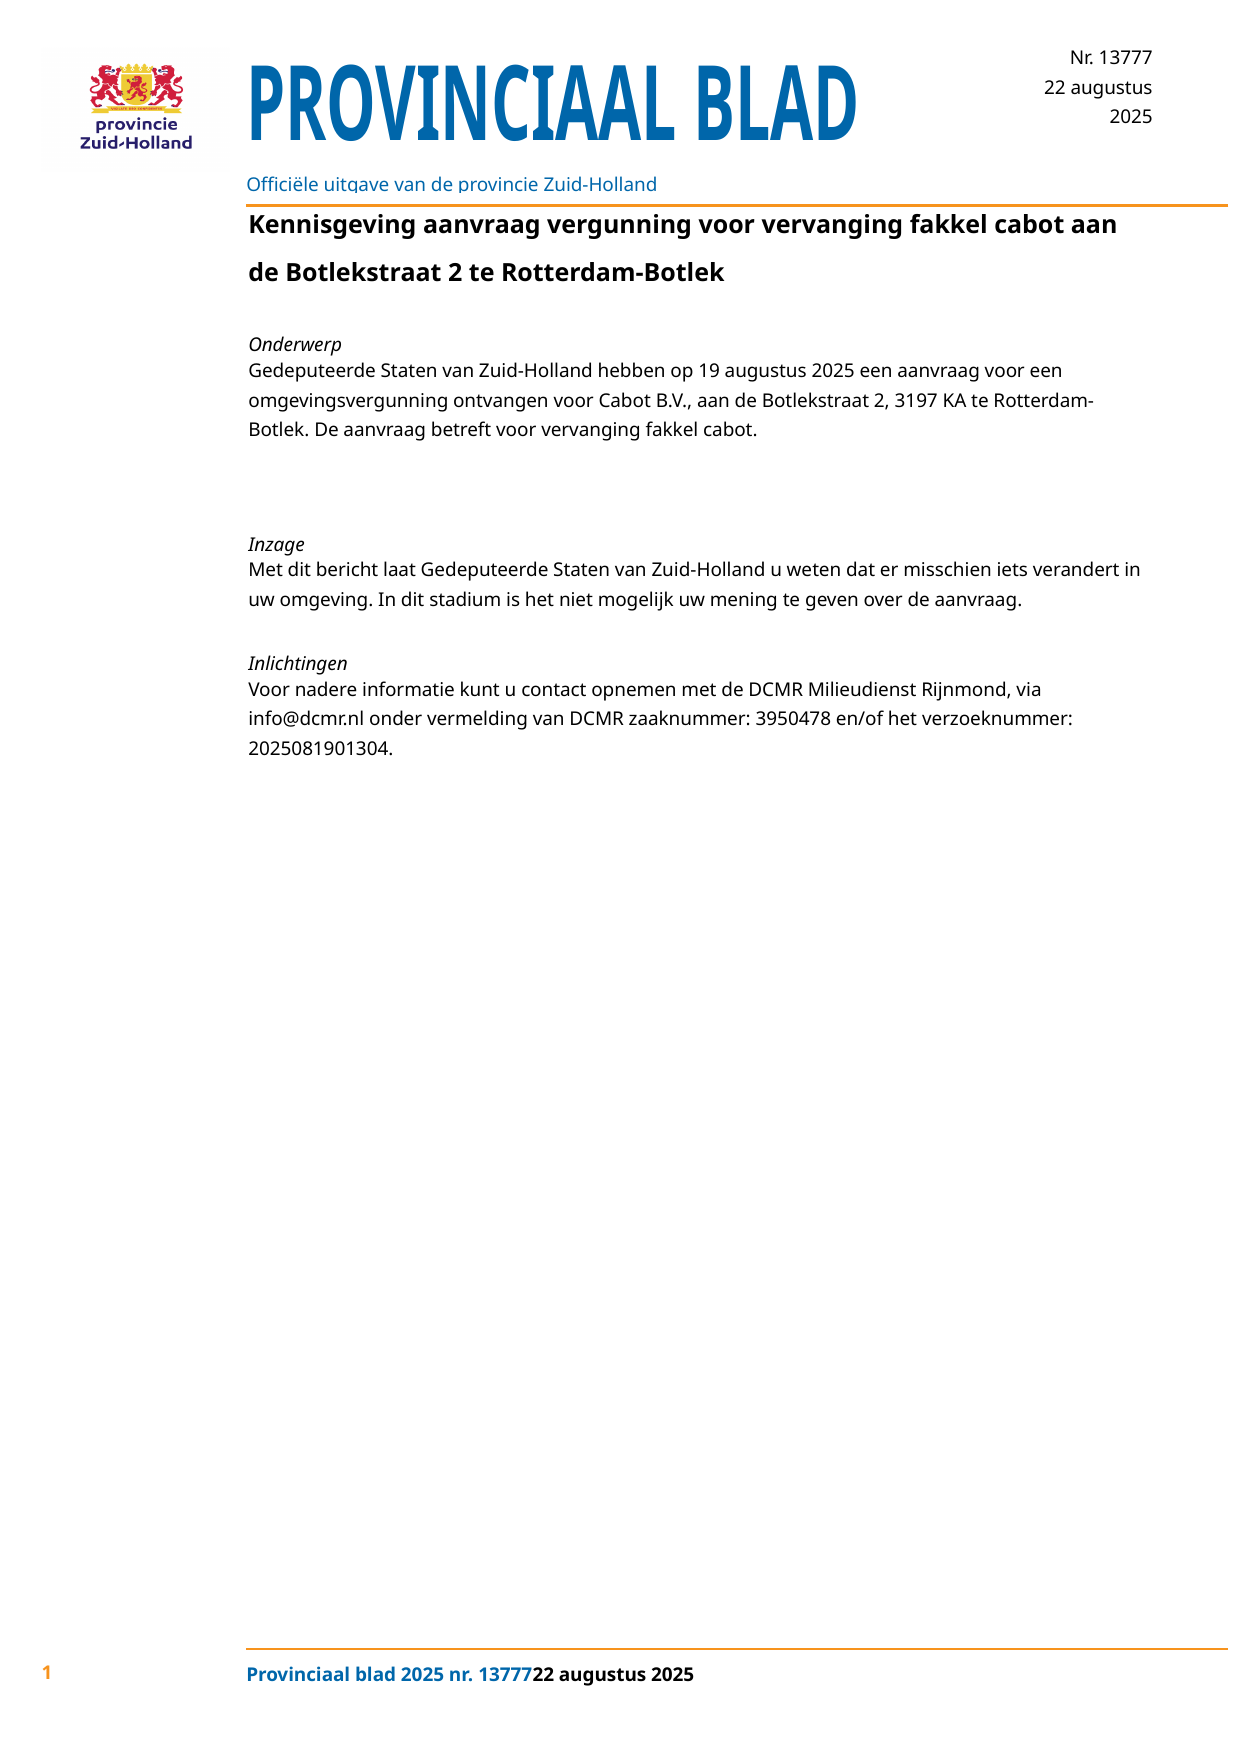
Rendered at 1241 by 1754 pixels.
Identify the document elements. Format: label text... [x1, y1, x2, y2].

text Voor nadere informatie kunt u contact opnemen met de DCMR Milieudienst Rijnmond, via info@dcmr.nl onder vermelding van DCMR zaaknummer: 3950478 en/of het verzoeknummer: 2025081901304. [248, 676, 1152, 761]
text Gedeputeerde Staten van Zuid-Holland hebben op 19 augustus 2025 een aanvraag voor een omgevingsvergunning ontvangen voor Cabot B.V., aan de Botlekstraat 2, 3197 KA te Rotterdam-Botlek. De aanvraag betreft voor vervanging fakkel cabot. [248, 357, 1152, 442]
text Inlichtingen [248, 650, 1152, 676]
text Onderwerp [248, 331, 1152, 357]
text Met dit bericht laat Gedeputeerde Staten van Zuid-Holland u weten dat er misschien iets verandert in uw omgeving. In dit stadium is het niet mogelijk uw mening te geven over de aanvraag. [248, 556, 1152, 612]
text Kennisgeving aanvraag vergunning voor vervanging fakkel cabot aan de Botlekstraat 2 te Rotterdam-Botlek [248, 207, 1152, 288]
text Inzage [248, 531, 1152, 556]
picture [41, 47, 231, 172]
